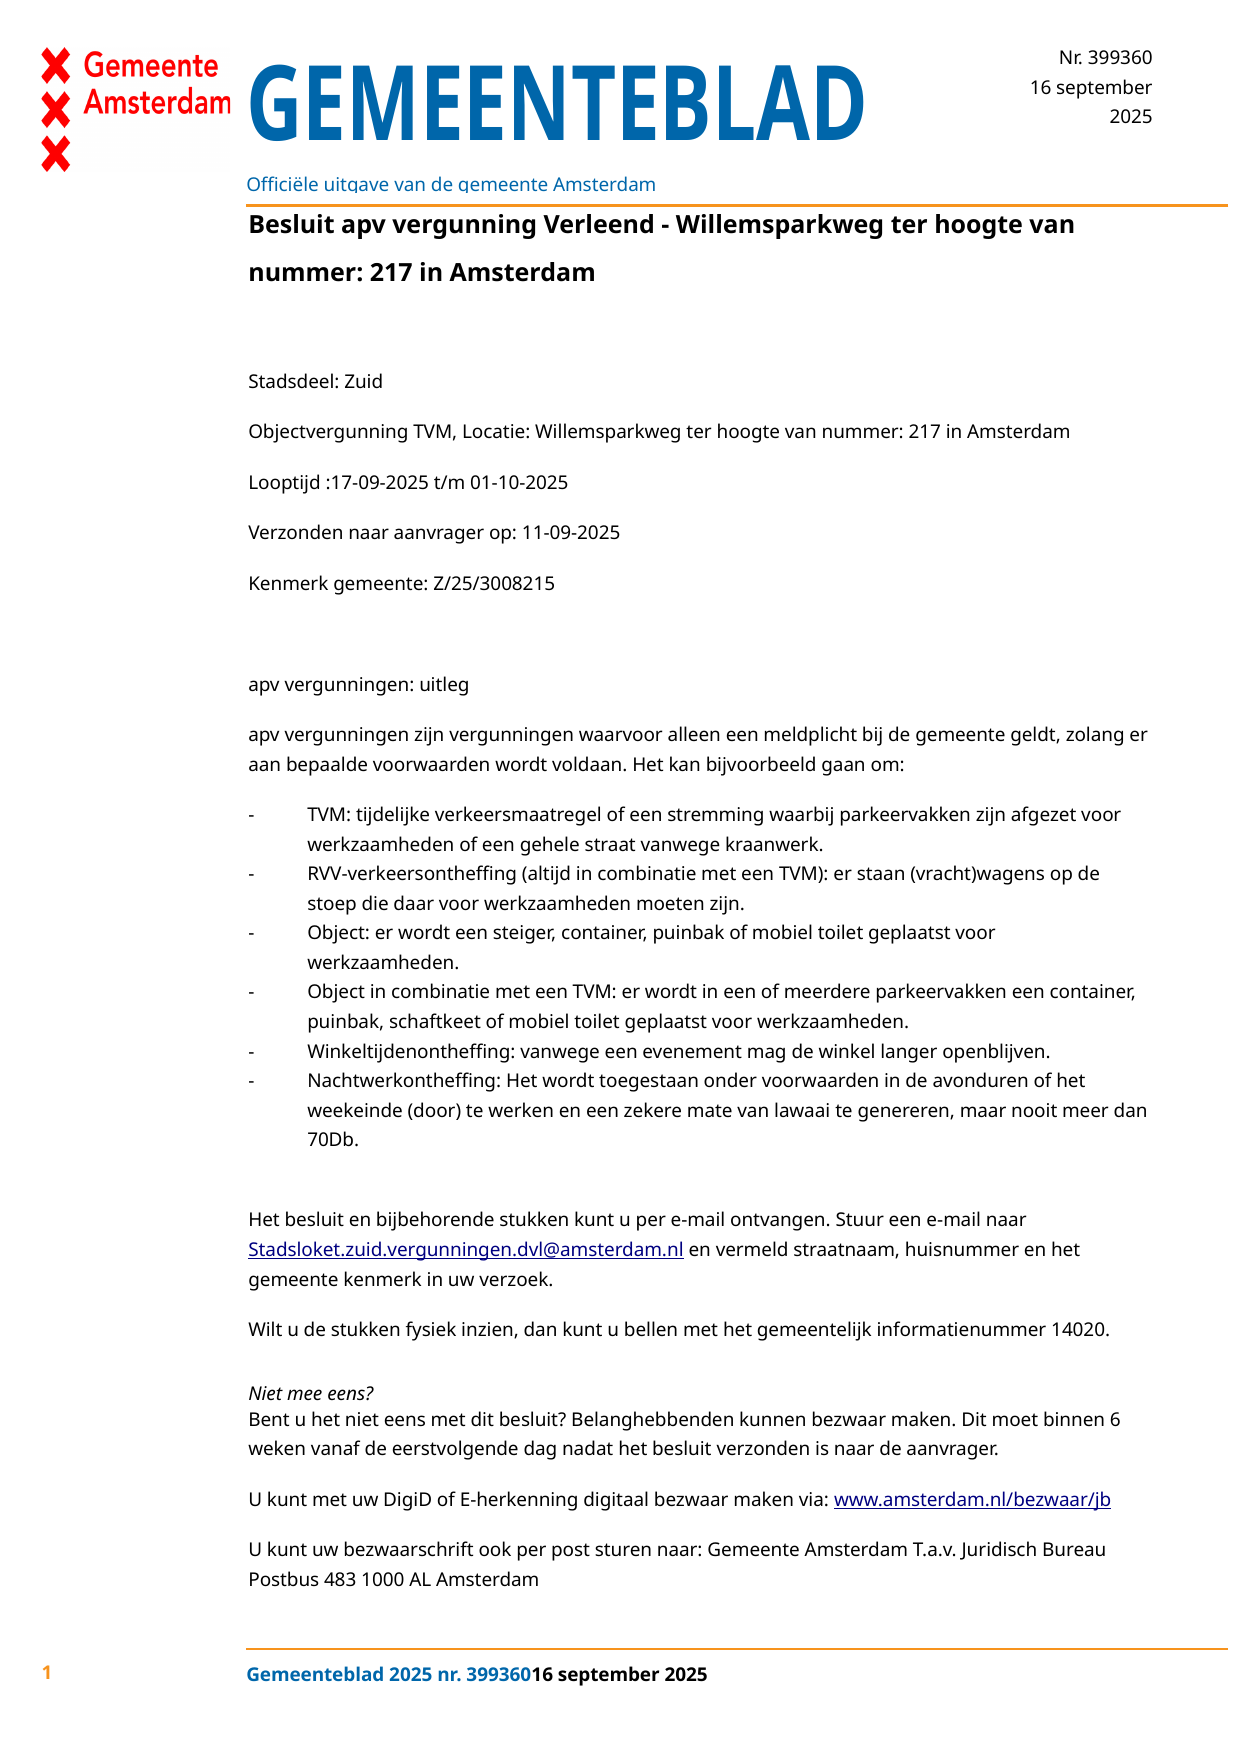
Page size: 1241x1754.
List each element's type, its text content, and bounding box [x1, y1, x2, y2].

picture [41, 47, 231, 172]
list Object in combinatie met een TVM: er wordt in een of meerdere parkeervakken een container, puinbak, schaftkeet of mobiel toilet geplaatst voor werkzaamheden. [248, 979, 1152, 1034]
text apv vergunningen zijn vergunningen waarvoor alleen een meldplicht bij de gemeente geldt, zolang er aan bepaalde voorwaarden wordt voldaan. Het kan bijvoorbeeld gaan om: [248, 721, 1152, 777]
list Object: er wordt een steiger, container, puinbak of mobiel toilet geplaatst voor werkzaamheden. [248, 919, 1152, 975]
text Stadsdeel: Zuid [248, 368, 1152, 394]
text Objectvergunning TVM, Locatie: Willemsparkweg ter hoogte van nummer: 217 in Amsterdam [248, 419, 1152, 444]
list Nachtwerkontheffing: Het wordt toegestaan onder voorwaarden in de avonduren of het weekeinde (door) te werken en een zekere mate van lawaai te genereren, maar nooit meer dan 70Db. [248, 1067, 1152, 1152]
text apv vergunningen: uitleg [248, 671, 1152, 697]
text Het besluit en bijbehorende stukken kunt u per e-mail ontvangen. Stuur een e-mail naar Stadsloket.zuid.vergunningen.dvl@amsterdam.nl en vermeld straatnaam, huisnummer en het gemeente kenmerk in uw verzoek. [248, 1207, 1152, 1292]
text Besluit apv vergunning Verleend - Willemsparkweg ter hoogte van nummer: 217 in Amsterdam [248, 207, 1152, 288]
text U kunt uw bezwaarschrift ook per post sturen naar: Gemeente Amsterdam T.a.v. Juridisch Bureau Postbus 483 1000 AL Amsterdam [248, 1536, 1152, 1592]
text Niet mee eens? [248, 1380, 1152, 1406]
text Wilt u de stukken fysiek inzien, dan kunt u bellen met het gemeentelijk informatienummer 14020. [248, 1316, 1152, 1342]
list TVM: tijdelijke verkeersmaatregel of een stremming waarbij parkeervakken zijn afgezet voor werkzaamheden of een gehele straat vanwege kraanwerk. [248, 801, 1152, 857]
text Looptijd :17-09-2025 t/m 01-10-2025 [248, 469, 1152, 495]
list RVV-verkeersontheffing (altijd in combinatie met een TVM): er staan (vracht)wagens op de stoep die daar voor werkzaamheden moeten zijn. [248, 860, 1152, 916]
text U kunt met uw DigiD of E-herkenning digitaal bezwaar maken via: www.amsterdam.nl/bezwaar/jb [248, 1486, 1152, 1512]
text Verzonden naar aanvrager op: 11-09-2025 [248, 519, 1152, 545]
list Winkeltijdenontheffing: vanwege een evenement mag de winkel langer openblijven. [248, 1038, 1152, 1064]
text Bent u het niet eens met dit besluit? Belanghebbenden kunnen bezwaar maken. Dit moet binnen 6 weken vanaf de eerstvolgende dag nadat het besluit verzonden is naar de aanvrager. [248, 1406, 1152, 1461]
text Kenmerk gemeente: Z/25/3008215 [248, 570, 1152, 596]
